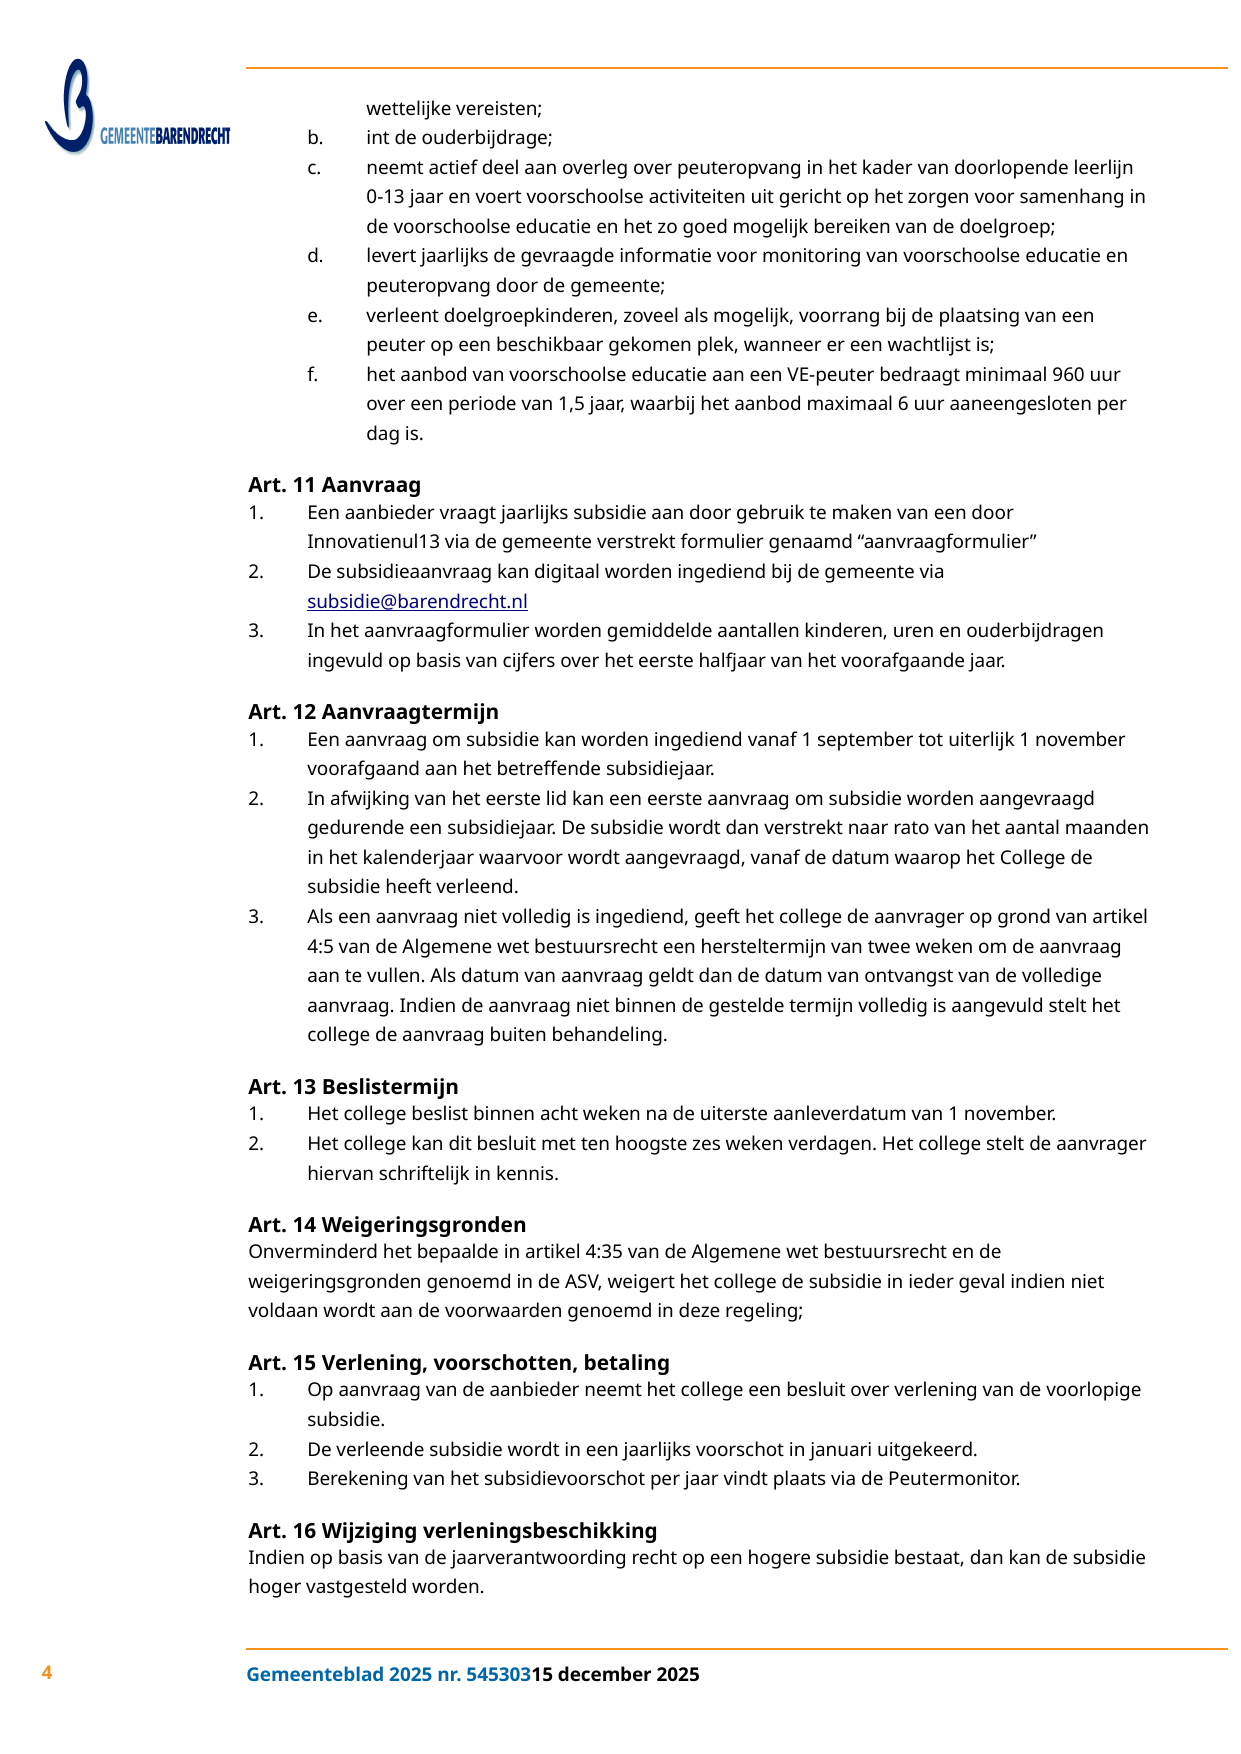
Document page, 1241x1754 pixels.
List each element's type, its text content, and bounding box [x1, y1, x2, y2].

list In afwijking van het eerste lid kan een eerste aanvraag om subsidie worden aangevraagd gedurende een subsidiejaar. De subsidie wordt dan verstrekt naar rato van het aantal maanden in het kalenderjaar waarvoor wordt aangevraagd, vanaf de datum waarop het College de subsidie heeft verleend. [248, 785, 1152, 899]
list neemt actief deel aan overleg over peuteropvang in het kader van doorlopende leerlijn 0-13 jaar en voert voorschoolse activiteiten uit gericht op het zorgen voor samenhang in de voorschoolse educatie en het zo goed mogelijk bereiken van de doelgroep; [307, 154, 1152, 239]
list het aanbod van voorschoolse educatie aan een VE-peuter bedraagt minimaal 960 uur over een periode van 1,5 jaar, waarbij het aanbod maximaal 6 uur aaneengesloten per dag is. [307, 361, 1152, 446]
text Art. 14 Weigeringsgronden [248, 1210, 1152, 1238]
text Art. 12 Aanvraagtermijn [248, 697, 1152, 726]
list int de ouderbijdrage; [307, 124, 1152, 150]
text Art. 15 Verlening, voorschotten, betaling [248, 1348, 1152, 1377]
list Het college beslist binnen acht weken na de uiterste aanleverdatum van 1 november. [248, 1101, 1152, 1126]
text Art. 16 Wijziging verleningsbeschikking [248, 1516, 1152, 1544]
list Een aanbieder vraagt jaarlijks subsidie aan door gebruik te maken van een door Innovatienul13 via de gemeente verstrekt formulier genaamd “aanvraagformulier” [248, 499, 1152, 554]
list verleent doelgroepkinderen, zoveel als mogelijk, voorrang bij de plaatsing van een peuter op een beschikbaar gekomen plek, wanneer er een wachtlijst is; [307, 302, 1152, 357]
list Op aanvraag van de aanbieder neemt het college een besluit over verlening van de voorlopige subsidie. [248, 1377, 1152, 1432]
list De subsidieaanvraag kan digitaal worden ingediend bij de gemeente via subsidie@barendrecht.nl [248, 558, 1152, 613]
text Onverminderd het bepaalde in artikel 4:35 van de Algemene wet bestuursrecht en de weigeringsgronden genoemd in de ASV, weigert het college de subsidie in ieder geval indien niet voldaan wordt aan de voorwaarden genoemd in deze regeling; [248, 1238, 1152, 1323]
text Indien op basis van de jaarverantwoording recht op een hogere subsidie bestaat, dan kan de subsidie hoger vastgesteld worden. [248, 1544, 1152, 1599]
list wettelijke vereisten; [307, 95, 1152, 121]
list Een aanvraag om subsidie kan worden ingediend vanaf 1 september tot uiterlijk 1 november voorafgaand aan het betreffende subsidiejaar. [248, 726, 1152, 781]
list Als een aanvraag niet volledig is ingediend, geeft het college de aanvrager op grond van artikel 4:5 van de Algemene wet bestuursrecht een hersteltermijn van twee weken om de aanvraag aan te vullen. Als datum van aanvraag geldt dan de datum van ontvangst van de volledige aanvraag. Indien de aanvraag niet binnen de gestelde termijn volledig is aangevuld stelt het college de aanvraag buiten behandeling. [248, 903, 1152, 1047]
text Art. 11 Aanvraag [248, 471, 1152, 499]
picture [41, 47, 231, 172]
text Art. 13 Beslistermijn [248, 1072, 1152, 1101]
list De verleende subsidie wordt in een jaarlijks voorschot in januari uitgekeerd. [248, 1436, 1152, 1461]
list In het aanvraagformulier worden gemiddelde aantallen kinderen, uren en ouderbijdragen ingevuld op basis van cijfers over het eerste halfjaar van het voorafgaande jaar. [248, 617, 1152, 673]
list Het college kan dit besluit met ten hoogste zes weken verdagen. Het college stelt de aanvrager hiervan schriftelijk in kennis. [248, 1130, 1152, 1185]
list levert jaarlijks de gevraagde informatie voor monitoring van voorschoolse educatie en peuteropvang door de gemeente; [307, 243, 1152, 298]
list Berekening van het subsidievoorschot per jaar vindt plaats via de Peutermonitor. [248, 1465, 1152, 1491]
